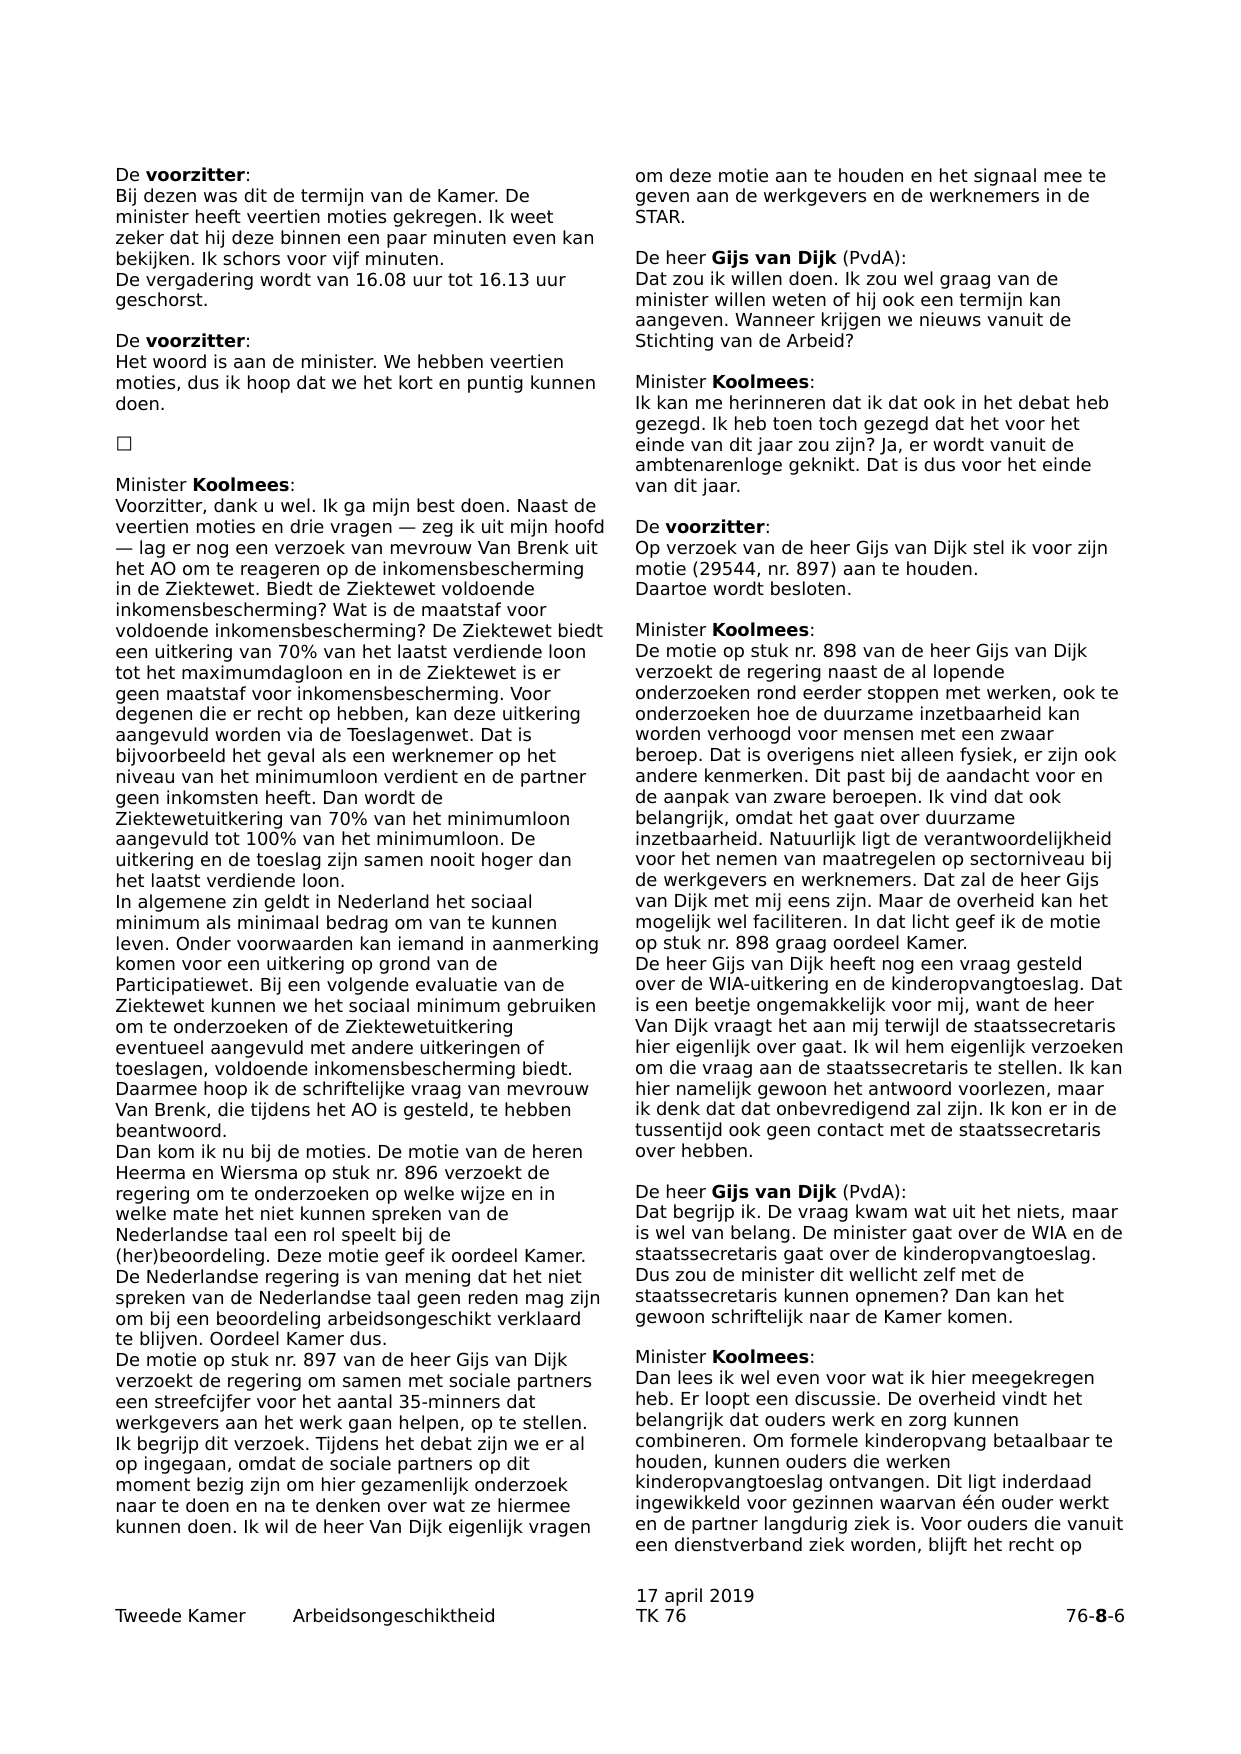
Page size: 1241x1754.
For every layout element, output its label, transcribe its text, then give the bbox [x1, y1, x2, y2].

text Bij dezen was dit de termijn van de Kamer. De minister heeft veertien moties gekregen. Ik weet zeker dat hij deze binnen een paar minuten even kan bekijken. Ik schors voor vijf minuten. [115, 186, 605, 269]
text De voorzitter: [115, 331, 605, 352]
text Minister Koolmees: [635, 1347, 1125, 1368]
text Op verzoek van de heer Gijs van Dijk stel ik voor zijn motie (29544, nr. 897) aan te houden. [635, 537, 1125, 579]
text De vergadering wordt van 16.08 uur tot 16.13 uur geschorst. [115, 269, 605, 311]
text Dat begrijp ik. De vraag kwam wat uit het niets, maar is wel van belang. De minister gaat over de WIA en de staatssecretaris gaat over de kinderopvangtoeslag. Dus zou de minister dit wellicht zelf met de staatssecretaris kunnen opnemen? Dan kan het gewoon schriftelijk naar de Kamer komen. [635, 1202, 1125, 1327]
text ⬜ [115, 434, 605, 455]
text Dan lees ik wel even voor wat ik hier meegekregen heb. Er loopt een discussie. De overheid vindt het belangrijk dat ouders werk en zorg kunnen combineren. Om formele kinderopvang betaalbaar te houden, kunnen ouders die werken kinderopvangtoeslag ontvangen. Dit ligt inderdaad ingewikkeld voor gezinnen waarvan één ouder werkt en de partner langdurig ziek is. Voor ouders die vanuit een dienstverband ziek worden, blijft het recht op [635, 1368, 1125, 1556]
text Ik kan me herinneren dat ik dat ook in het debat heb gezegd. Ik heb toen toch gezegd dat het voor het einde van dit jaar zou zijn? Ja, er wordt vanuit de ambtenarenloge geknikt. Dat is dus voor het einde van dit jaar. [635, 393, 1125, 497]
text Minister Koolmees: [635, 620, 1125, 641]
text Minister Koolmees: [635, 372, 1125, 393]
text Minister Koolmees: [115, 475, 605, 496]
text om deze motie aan te houden en het signaal mee te geven aan de werkgevers en de werknemers in de STAR. [635, 165, 1125, 228]
text Dat zou ik willen doen. Ik zou wel graag van de minister willen weten of hij ook een termijn kan aangeven. Wanneer krijgen we nieuws vanuit de Stichting van de Arbeid? [635, 268, 1125, 352]
text Voorzitter, dank u wel. Ik ga mijn best doen. Naast de veertien moties en drie vragen — zeg ik uit mijn hoofd — lag er nog een verzoek van mevrouw Van Brenk uit het AO om te reageren op de inkomensbescherming in de Ziektewet. Biedt de Ziektewet voldoende inkomensbescherming? Wat is de maatstaf voor voldoende inkomensbescherming? De Ziektewet biedt een uitkering van 70% van het laatst verdiende loon tot het maximumdagloon en in de Ziektewet is er geen maatstaf voor inkomensbescherming. Voor degenen die er recht op hebben, kan deze uitkering aangevuld worden via de Toeslagenwet. Dat is bijvoorbeeld het geval als een werknemer op het niveau van het minimumloon verdient en de partner geen inkomsten heeft. Dan wordt de Ziektewetuitkering van 70% van het minimumloon aangevuld tot 100% van het minimumloon. De uitkering en de toeslag zijn samen nooit hoger dan het laatst verdiende loon. [115, 496, 605, 892]
text In algemene zin geldt in Nederland het sociaal minimum als minimaal bedrag om van te kunnen leven. Onder voorwaarden kan iemand in aanmerking komen voor een uitkering op grond van de Participatiewet. Bij een volgende evaluatie van de Ziektewet kunnen we het sociaal minimum gebruiken om te onderzoeken of de Ziektewetuitkering eventueel aangevuld met andere uitkeringen of toeslagen, voldoende inkomensbescherming biedt. Daarmee hoop ik de schriftelijke vraag van mevrouw Van Brenk, die tijdens het AO is gesteld, te hebben beantwoord. [115, 892, 605, 1142]
text Daartoe wordt besloten. [635, 579, 1125, 600]
text De heer Gijs van Dijk heeft nog een vraag gesteld over de WIA-uitkering en de kinderopvangtoeslag. Dat is een beetje ongemakkelijk voor mij, want de heer Van Dijk vraagt het aan mij terwijl de staatssecretaris hier eigenlijk over gaat. Ik wil hem eigenlijk verzoeken om die vraag aan de staatssecretaris te stellen. Ik kan hier namelijk gewoon het antwoord voorlezen, maar ik denk dat dat onbevredigend zal zijn. Ik kon er in de tussentijd ook geen contact met de staatssecretaris over hebben. [635, 953, 1125, 1162]
text Het woord is aan de minister. We hebben veertien moties, dus ik hoop dat we het kort en puntig kunnen doen. [115, 352, 605, 414]
text De motie op stuk nr. 897 van de heer Gijs van Dijk verzoekt de regering om samen met sociale partners een streefcijfer voor het aantal 35-minners dat werkgevers aan het werk gaan helpen, op te stellen. Ik begrijp dit verzoek. Tijdens het debat zijn we er al op ingegaan, omdat de sociale partners op dit moment bezig zijn om hier gezamenlijk onderzoek naar te doen en na te denken over wat ze hiermee kunnen doen. Ik wil de heer Van Dijk eigenlijk vragen [115, 1350, 605, 1537]
text De motie op stuk nr. 898 van de heer Gijs van Dijk verzoekt de regering naast de al lopende onderzoeken rond eerder stoppen met werken, ook te onderzoeken hoe de duurzame inzetbaarheid kan worden verhoogd voor mensen met een zwaar beroep. Dat is overigens niet alleen fysiek, er zijn ook andere kenmerken. Dit past bij de aandacht voor en de aanpak van zware beroepen. Ik vind dat ook belangrijk, omdat het gaat over duurzame inzetbaarheid. Natuurlijk ligt de verantwoordelijkheid voor het nemen van maatregelen op sectorniveau bij de werkgevers en werknemers. Dat zal de heer Gijs van Dijk met mij eens zijn. Maar de overheid kan het mogelijk wel faciliteren. In dat licht geef ik de motie op stuk nr. 898 graag oordeel Kamer. [635, 641, 1125, 953]
text De heer Gijs van Dijk (PvdA): [635, 248, 1125, 268]
text De heer Gijs van Dijk (PvdA): [635, 1182, 1125, 1202]
text De voorzitter: [635, 517, 1125, 537]
text De voorzitter: [115, 165, 605, 186]
text Dan kom ik nu bij de moties. De motie van de heren Heerma en Wiersma op stuk nr. 896 verzoekt de regering om te onderzoeken op welke wijze en in welke mate het niet kunnen spreken van de Nederlandse taal een rol speelt bij de (her)beoordeling. Deze motie geef ik oordeel Kamer. De Nederlandse regering is van mening dat het niet spreken van de Nederlandse taal geen reden mag zijn om bij een beoordeling arbeidsongeschikt verklaard te blijven. Oordeel Kamer dus. [115, 1142, 605, 1350]
